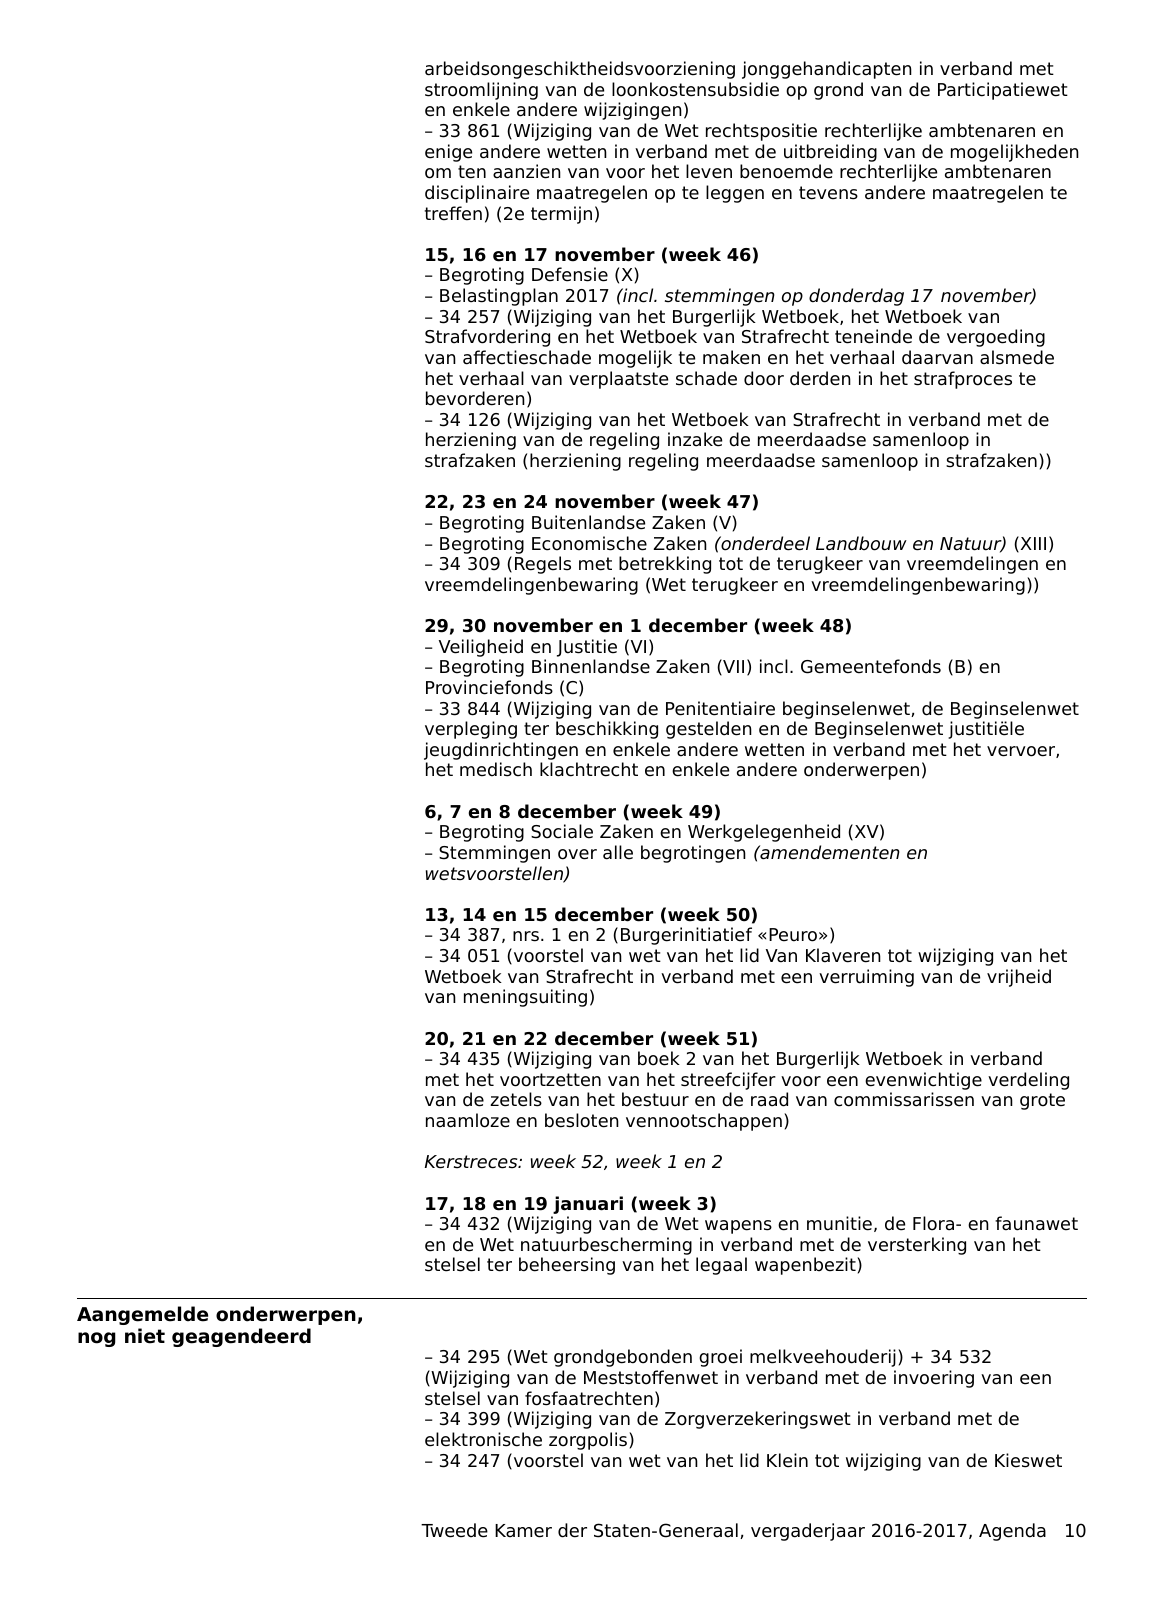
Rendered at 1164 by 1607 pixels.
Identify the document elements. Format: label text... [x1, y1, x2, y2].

table_cell [401, 513, 418, 533]
table_cell – Begroting Sociale Zaken en Werkgelegenheid (XV) [418, 822, 1087, 843]
table_cell 17, 18 en 19 januari (week 3) [418, 1194, 1087, 1214]
table_cell [418, 884, 1087, 905]
table_cell – 34 309 (Regels met betrekking tot de terugkeer van vreemdelingen en vreemdelingenbewaring (Wet terugkeer en vreemdelingenbewaring)) [418, 554, 1087, 595]
table_cell – 34 257 (Wijziging van het Burgerlijk Wetboek, het Wetboek van Strafvordering en het Wetboek van Strafrecht teneinde de vergoeding van affectieschade mogelijk te maken en het verhaal daarvan alsmede het verhaal van verplaatste schade door derden in het strafproces te bevorderen) [418, 307, 1087, 410]
table_cell [401, 410, 418, 472]
table_cell [77, 843, 401, 884]
table_cell [401, 1214, 418, 1276]
table_cell [77, 59, 401, 121]
table_cell [77, 224, 401, 245]
table_cell [418, 1008, 1087, 1028]
table_cell [77, 884, 401, 905]
table_cell [401, 843, 418, 884]
table_header Aangemelde onderwerpen, nog niet geagendeerd [77, 1299, 401, 1347]
table_cell arbeidsongeschiktheidsvoorziening jonggehandicapten in verband met stroomlijning van de loonkostensubsidie op grond van de Participatiewet en enkele andere wijzigingen) [418, 59, 1087, 121]
table_cell 6, 7 en 8 december (week 49) [418, 802, 1087, 822]
table_cell [401, 1152, 418, 1173]
table_cell [401, 802, 418, 822]
table_cell – Belastingplan 2017 (incl. stemmingen op donderdag 17 november) [418, 286, 1087, 307]
table_cell [401, 884, 418, 905]
table_cell [418, 472, 1087, 492]
table_cell [77, 595, 401, 616]
table_cell [401, 1008, 418, 1028]
table_header [401, 1299, 418, 1347]
table_cell [418, 1173, 1087, 1193]
table_cell [77, 1132, 401, 1152]
table_cell [401, 1029, 418, 1049]
table_cell 15, 16 en 17 november (week 46) [418, 245, 1087, 265]
table_cell – 34 432 (Wijziging van de Wet wapens en munitie, de Flora- en faunawet en de Wet natuurbescherming in verband met de versterking van het stelsel ter beheersing van het legaal wapenbezit) [418, 1214, 1087, 1276]
table_cell [401, 1451, 418, 1471]
table_cell [401, 245, 418, 265]
table_cell [77, 905, 401, 925]
table_cell [77, 637, 401, 657]
table_cell – 34 247 (voorstel van wet van het lid Klein tot wijziging van de Kieswet [418, 1451, 1087, 1471]
table_cell [401, 616, 418, 637]
table_cell – Begroting Economische Zaken (onderdeel Landbouw en Natuur) (XIII) [418, 534, 1087, 554]
table_cell [401, 224, 418, 245]
table_cell – 34 051 (voorstel van wet van het lid Van Klaveren tot wijziging van het Wetboek van Strafrecht in verband met een verruiming van de vrijheid van meningsuiting) [418, 946, 1087, 1008]
table_cell 13, 14 en 15 december (week 50) [418, 905, 1087, 925]
table_cell [401, 1194, 418, 1214]
table_header [418, 1299, 1087, 1347]
table_cell [77, 1008, 401, 1028]
table_cell – 34 295 (Wet grondgebonden groei melkveehouderij) + 34 532 (Wijziging van de Meststoffenwet in verband met de invoering van een stelsel van fosfaatrechten) [418, 1348, 1087, 1409]
table_cell – Begroting Binnenlandse Zaken (VII) incl. Gemeentefonds (B) en Provinciefonds (C) [418, 657, 1087, 698]
table_cell 20, 21 en 22 december (week 51) [418, 1029, 1087, 1049]
table_cell – Begroting Defensie (X) [418, 265, 1087, 286]
table_cell – 34 435 (Wijziging van boek 2 van het Burgerlijk Wetboek in verband met het voortzetten van het streefcijfer voor een evenwichtige verdeling van de zetels van het bestuur en de raad van commissarissen van grote naamloze en besloten vennootschappen) [418, 1049, 1087, 1132]
table_cell – Stemmingen over alle begrotingen (amendementen en wetsvoorstellen) [418, 843, 1087, 884]
table_cell [77, 781, 401, 802]
table_cell [77, 265, 401, 286]
table_cell [401, 1348, 418, 1409]
table_cell [401, 1132, 418, 1152]
table_cell [401, 781, 418, 802]
table_cell [77, 534, 401, 554]
table_cell [401, 946, 418, 1008]
table_cell [77, 307, 401, 410]
table_cell – 34 126 (Wijziging van het Wetboek van Strafrecht in verband met de herziening van de regeling inzake de meerdaadse samenloop in strafzaken (herziening regeling meerdaadse samenloop in strafzaken)) [418, 410, 1087, 472]
table_cell – Veiligheid en Justitie (VI) [418, 637, 1087, 657]
table_cell [77, 286, 401, 307]
table_cell [77, 410, 401, 472]
table_cell [77, 802, 401, 822]
table_cell [77, 492, 401, 513]
table_cell [77, 657, 401, 698]
table_cell [401, 492, 418, 513]
table_cell – Begroting Buitenlandse Zaken (V) [418, 513, 1087, 533]
table_cell [77, 699, 401, 781]
table_cell [401, 1173, 418, 1193]
table_cell [401, 472, 418, 492]
table_cell [77, 1029, 401, 1049]
table_cell [77, 616, 401, 637]
table_cell [77, 1152, 401, 1173]
table_cell [77, 554, 401, 595]
table_cell [401, 1409, 418, 1451]
table_cell [77, 1348, 401, 1409]
table_cell [77, 822, 401, 843]
table_cell [401, 657, 418, 698]
table_cell [401, 121, 418, 224]
table_cell [401, 286, 418, 307]
table_cell [418, 224, 1087, 245]
table_cell [401, 554, 418, 595]
table_cell [77, 925, 401, 946]
table_cell [401, 905, 418, 925]
table_cell [401, 637, 418, 657]
table_cell [77, 513, 401, 533]
table_cell [401, 1049, 418, 1132]
table_cell – 33 844 (Wijziging van de Penitentiaire beginselenwet, de Beginselenwet verpleging ter beschikking gestelden en de Beginselenwet justitiële jeugdinrichtingen en enkele andere wetten in verband met het vervoer, het medisch klachtrecht en enkele andere onderwerpen) [418, 699, 1087, 781]
table_cell [77, 245, 401, 265]
table_cell [401, 534, 418, 554]
table_cell [401, 265, 418, 286]
table_cell [418, 595, 1087, 616]
table_cell [418, 781, 1087, 802]
table_cell – 33 861 (Wijziging van de Wet rechtspositie rechterlijke ambtenaren en enige andere wetten in verband met de uitbreiding van de mogelijkheden om ten aanzien van voor het leven benoemde rechterlijke ambtenaren disciplinaire maatregelen op te leggen en tevens andere maatregelen te treffen) (2e termijn) [418, 121, 1087, 224]
table_cell [77, 472, 401, 492]
table_cell [401, 595, 418, 616]
table_cell [77, 1214, 401, 1276]
table_cell – 34 399 (Wijziging van de Zorgverzekeringswet in verband met de elektronische zorgpolis) [418, 1409, 1087, 1451]
table_cell [401, 59, 418, 121]
table_cell [401, 822, 418, 843]
table_cell [77, 1049, 401, 1132]
table_cell 29, 30 november en 1 december (week 48) [418, 616, 1087, 637]
table_cell [77, 1451, 401, 1471]
table_cell [77, 946, 401, 1008]
table_cell [401, 699, 418, 781]
table_cell [401, 307, 418, 410]
table_cell [77, 121, 401, 224]
table_cell 22, 23 en 24 november (week 47) [418, 492, 1087, 513]
table_cell [77, 1173, 401, 1193]
table_cell [401, 925, 418, 946]
table_cell – 34 387, nrs. 1 en 2 (Burgerinitiatief «Peuro») [418, 925, 1087, 946]
table_cell [418, 1132, 1087, 1152]
table_cell [77, 1409, 401, 1451]
table_cell Kerstreces: week 52, week 1 en 2 [418, 1152, 1087, 1173]
table_cell [77, 1194, 401, 1214]
